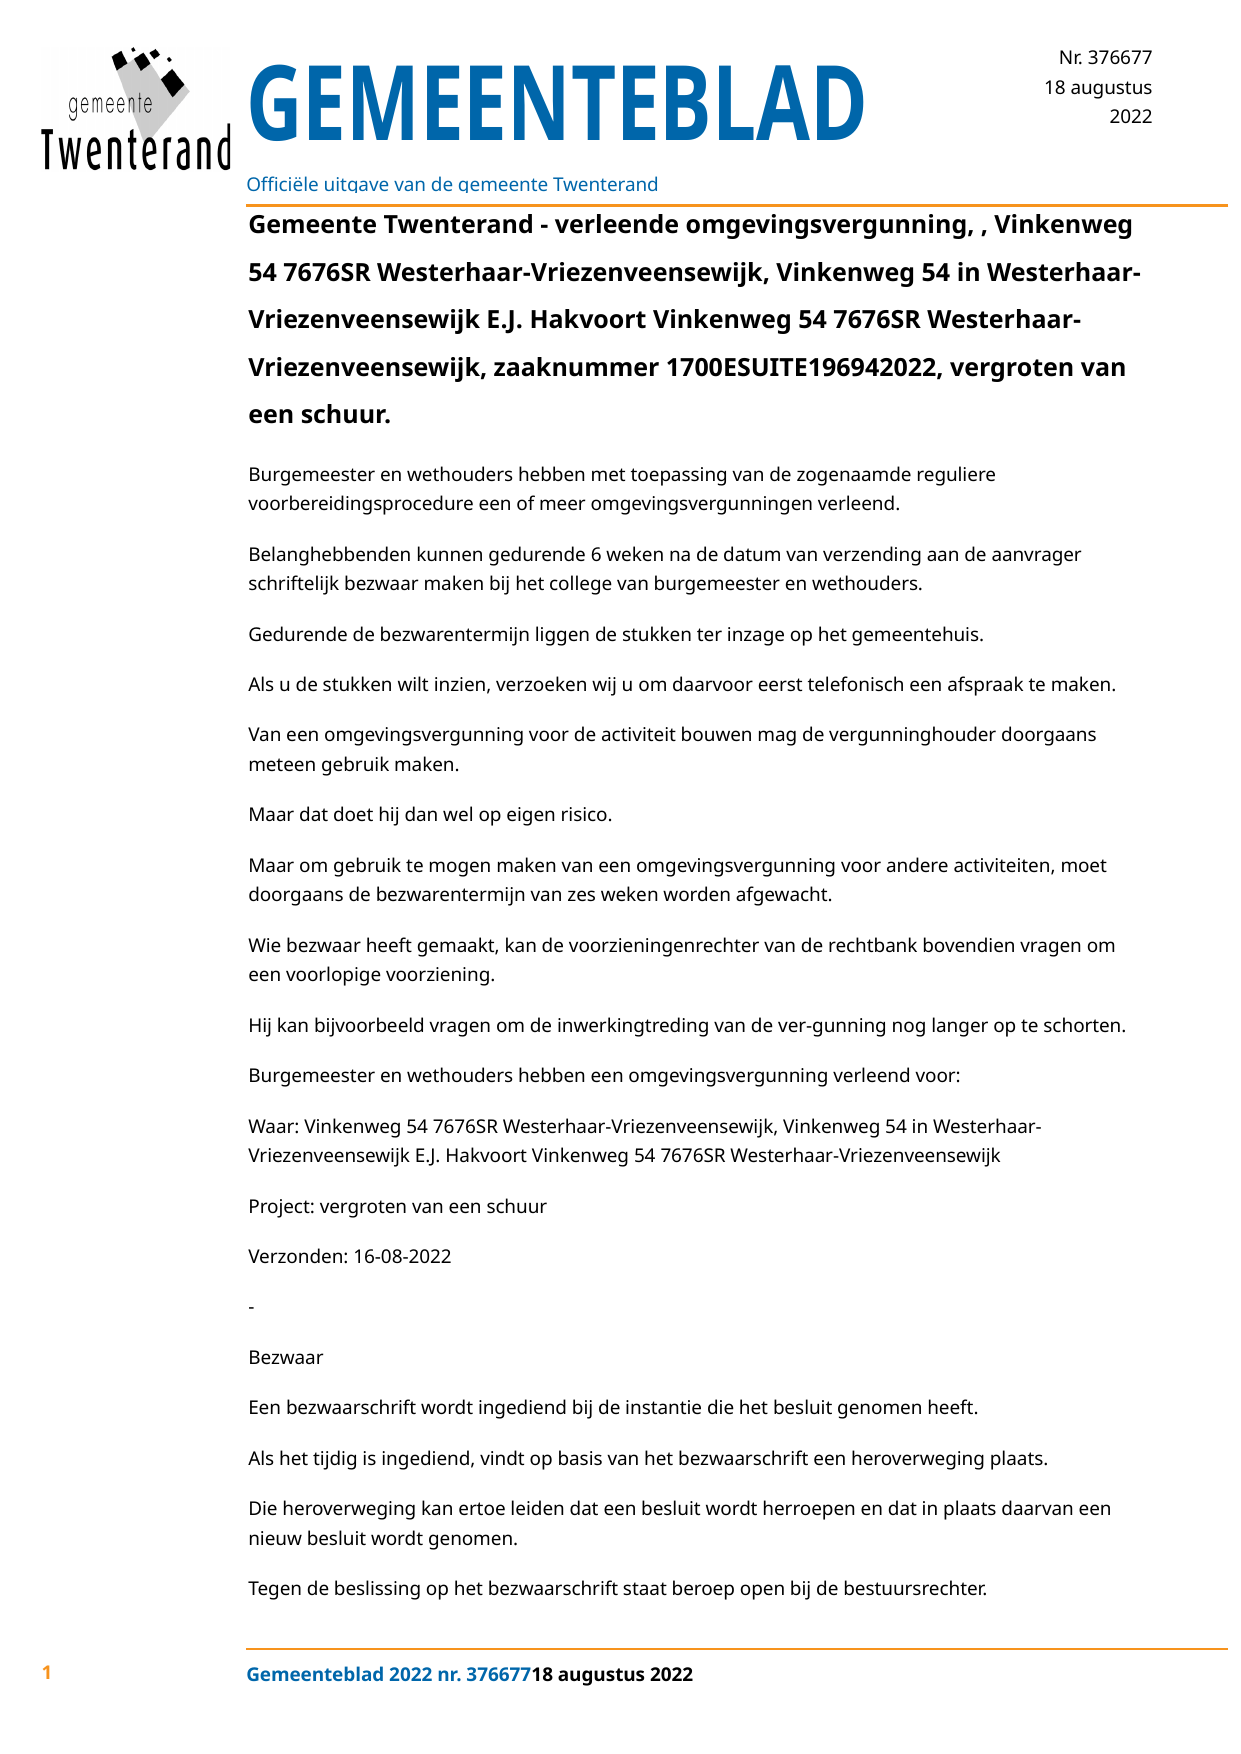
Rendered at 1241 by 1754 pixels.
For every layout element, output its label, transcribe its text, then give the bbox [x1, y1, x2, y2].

text Bezwaar [248, 1344, 1152, 1370]
text Als u de stukken wilt inzien, verzoeken wij u om daarvoor eerst telefonisch een afspraak te maken. [248, 671, 1152, 697]
text Hij kan bijvoorbeeld vragen om de inwerkingtreding van de ver-gunning nog langer op te schorten. [248, 1012, 1152, 1038]
text Burgemeester en wethouders hebben met toepassing van de zogenaamde reguliere voorbereidingsprocedure een of meer omgevingsvergunningen verleend. [248, 461, 1152, 516]
text Burgemeester en wethouders hebben een omgevingsvergunning verleend voor: [248, 1062, 1152, 1088]
text Een bezwaarschrift wordt ingediend bij de instantie die het besluit genomen heeft. [248, 1394, 1152, 1420]
text - [248, 1294, 1152, 1319]
text Belanghebbenden kunnen gedurende 6 weken na de datum van verzending aan de aanvrager schriftelijk bezwaar maken bij het college van burgemeester en wethouders. [248, 541, 1152, 596]
picture [41, 47, 231, 172]
text Verzonden: 16-08-2022 [248, 1243, 1152, 1269]
text Maar dat doet hij dan wel op eigen risico. [248, 802, 1152, 827]
text Project: vergroten van een schuur [248, 1193, 1152, 1218]
text Gedurende de bezwarentermijn liggen de stukken ter inzage op het gemeentehuis. [248, 621, 1152, 646]
text Die heroverweging kan ertoe leiden dat een besluit wordt herroepen en dat in plaats daarvan een nieuw besluit wordt genomen. [248, 1495, 1152, 1551]
text Maar om gebruik te mogen maken van een omgevingsvergunning voor andere activiteiten, moet doorgaans de bezwarentermijn van zes weken worden afgewacht. [248, 852, 1152, 907]
text Van een omgevingsvergunning voor de activiteit bouwen mag de vergunninghouder doorgaans meteen gebruik maken. [248, 722, 1152, 777]
text Gemeente Twenterand - verleende omgevingsvergunning, , Vinkenweg 54 7676SR Westerhaar-Vriezenveensewijk, Vinkenweg 54 in Westerhaar-Vriezenveensewijk E.J. Hakvoort Vinkenweg 54 7676SR Westerhaar-Vriezenveensewijk, zaaknummer 1700ESUITE196942022, vergroten van een schuur. [248, 207, 1152, 431]
text Als het tijdig is ingediend, vindt op basis van het bezwaarschrift een heroverweging plaats. [248, 1445, 1152, 1471]
text Wie bezwaar heeft gemaakt, kan de voorzieningenrechter van de rechtbank bovendien vragen om een voorlopige voorziening. [248, 932, 1152, 987]
text Waar: Vinkenweg 54 7676SR Westerhaar-Vriezenveensewijk, Vinkenweg 54 in Westerhaar-Vriezenveensewijk E.J. Hakvoort Vinkenweg 54 7676SR Westerhaar-Vriezenveensewijk [248, 1113, 1152, 1168]
text Tegen de beslissing op het bezwaarschrift staat beroep open bij de bestuursrechter. [248, 1575, 1152, 1601]
